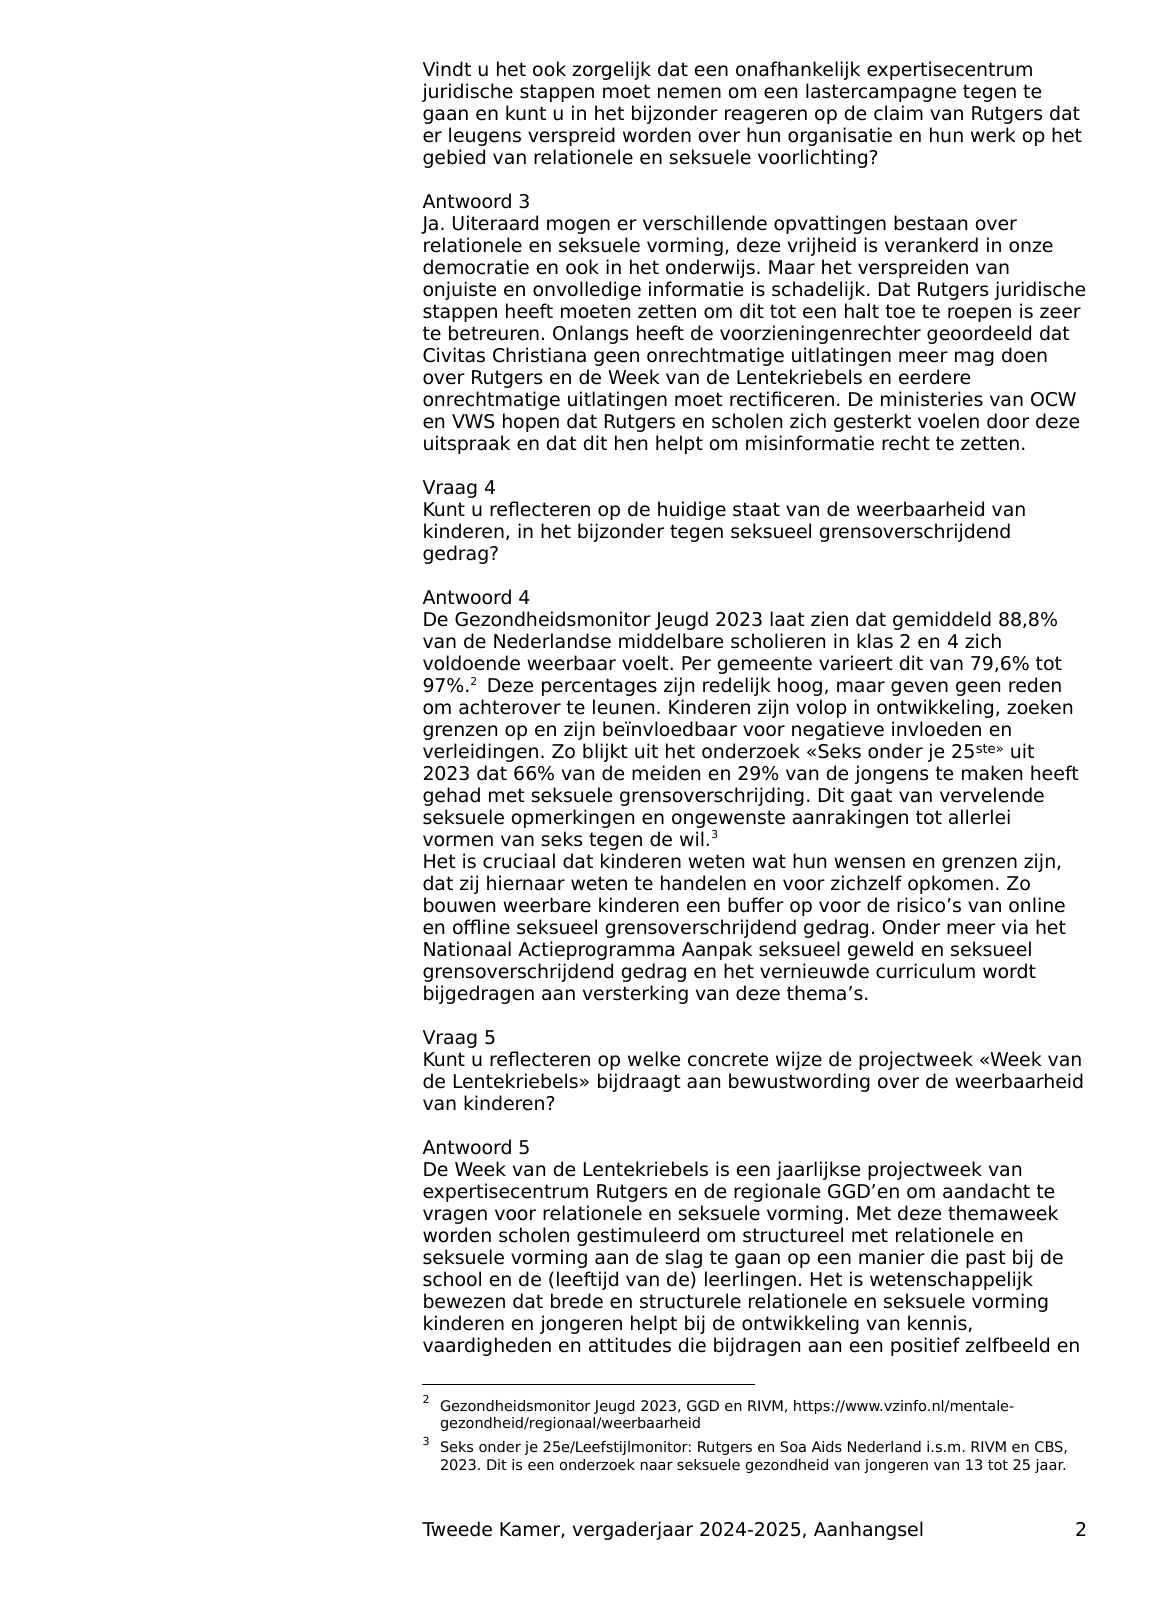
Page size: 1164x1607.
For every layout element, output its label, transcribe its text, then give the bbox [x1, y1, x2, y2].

text Vraag 5 [422, 1027, 1087, 1049]
text Gezondheidsmonitor Jeugd 2023, GGD en RIVM, https://www.vzinfo.nl/mentale-gezondheid/regionaal/weerbaarheid [422, 1393, 1087, 1432]
text Het is cruciaal dat kinderen weten wat hun wensen en grenzen zijn, dat zij hiernaar weten te handelen en voor zichzelf opkomen. Zo bouwen weerbare kinderen een buffer op voor de risico’s van online en offline seksueel grensoverschrijdend gedrag. Onder meer via het Nationaal Actieprogramma Aanpak seksueel geweld en seksueel grensoverschrijdend gedrag en het vernieuwde curriculum wordt bijgedragen aan versterking van deze thema’s. [422, 851, 1087, 1005]
text Kunt u reflecteren op welke concrete wijze de projectweek «Week van de Lentekriebels» bijdraagt aan bewustwording over de weerbaarheid van kinderen? [422, 1049, 1087, 1115]
text Antwoord 4 [422, 587, 1087, 609]
text Vraag 4 [422, 477, 1087, 499]
text Antwoord 5 [422, 1137, 1087, 1159]
text De Gezondheidsmonitor Jeugd 2023 laat zien dat gemiddeld 88,8% van de Nederlandse middelbare scholieren in klas 2 en 4 zich voldoende weerbaar voelt. Per gemeente varieert dit van 79,6% tot 97%. Deze percentages zijn redelijk hoog, maar geven geen reden om achterover te leunen. Kinderen zijn volop in ontwikkeling, zoeken grenzen op en zijn beïnvloedbaar voor negatieve invloeden en verleidingen. Zo blijkt uit het onderzoek «Seks onder je 25ste» uit 2023 dat 66% van de meiden en 29% van de jongens te maken heeft gehad met seksuele grensoverschrijding. Dit gaat van vervelende seksuele opmerkingen en ongewenste aanrakingen tot allerlei vormen van seks tegen de wil. [422, 609, 1087, 851]
text De Week van de Lentekriebels is een jaarlijkse projectweek van expertisecentrum Rutgers en de regionale GGD’en om aandacht te vragen voor relationele en seksuele vorming. Met deze themaweek worden scholen gestimuleerd om structureel met relationele en seksuele vorming aan de slag te gaan op een manier die past bij de school en de (leeftijd van de) leerlingen. Het is wetenschappelijk bewezen dat brede en structurele relationele en seksuele vorming kinderen en jongeren helpt bij de ontwikkeling van kennis, vaardigheden en attitudes die bijdragen aan een positief zelfbeeld en [422, 1159, 1087, 1357]
text Ja. Uiteraard mogen er verschillende opvattingen bestaan over relationele en seksuele vorming, deze vrijheid is verankerd in onze democratie en ook in het onderwijs. Maar het verspreiden van onjuiste en onvolledige informatie is schadelijk. Dat Rutgers juridische stappen heeft moeten zetten om dit tot een halt toe te roepen is zeer te betreuren. Onlangs heeft de voorzieningenrechter geoordeeld dat Civitas Christiana geen onrechtmatige uitlatingen meer mag doen over Rutgers en de Week van de Lentekriebels en eerdere onrechtmatige uitlatingen moet rectificeren. De ministeries van OCW en VWS hopen dat Rutgers en scholen zich gesterkt voelen door deze uitspraak en dat dit hen helpt om misinformatie recht te zetten. [422, 213, 1087, 455]
text Kunt u reflecteren op de huidige staat van de weerbaarheid van kinderen, in het bijzonder tegen seksueel grensoverschrijdend gedrag? [422, 499, 1087, 565]
text Seks onder je 25e/Leefstijlmonitor: Rutgers en Soa Aids Nederland i.s.m. RIVM en CBS, 2023. Dit is een onderzoek naar seksuele gezondheid van jongeren van 13 tot 25 jaar. [422, 1435, 1087, 1474]
text Vindt u het ook zorgelijk dat een onafhankelijk expertisecentrum juridische stappen moet nemen om een lastercampagne tegen te gaan en kunt u in het bijzonder reageren op de claim van Rutgers dat er leugens verspreid worden over hun organisatie en hun werk op het gebied van relationele en seksuele voorlichting? [422, 59, 1087, 169]
text Antwoord 3 [422, 191, 1087, 213]
